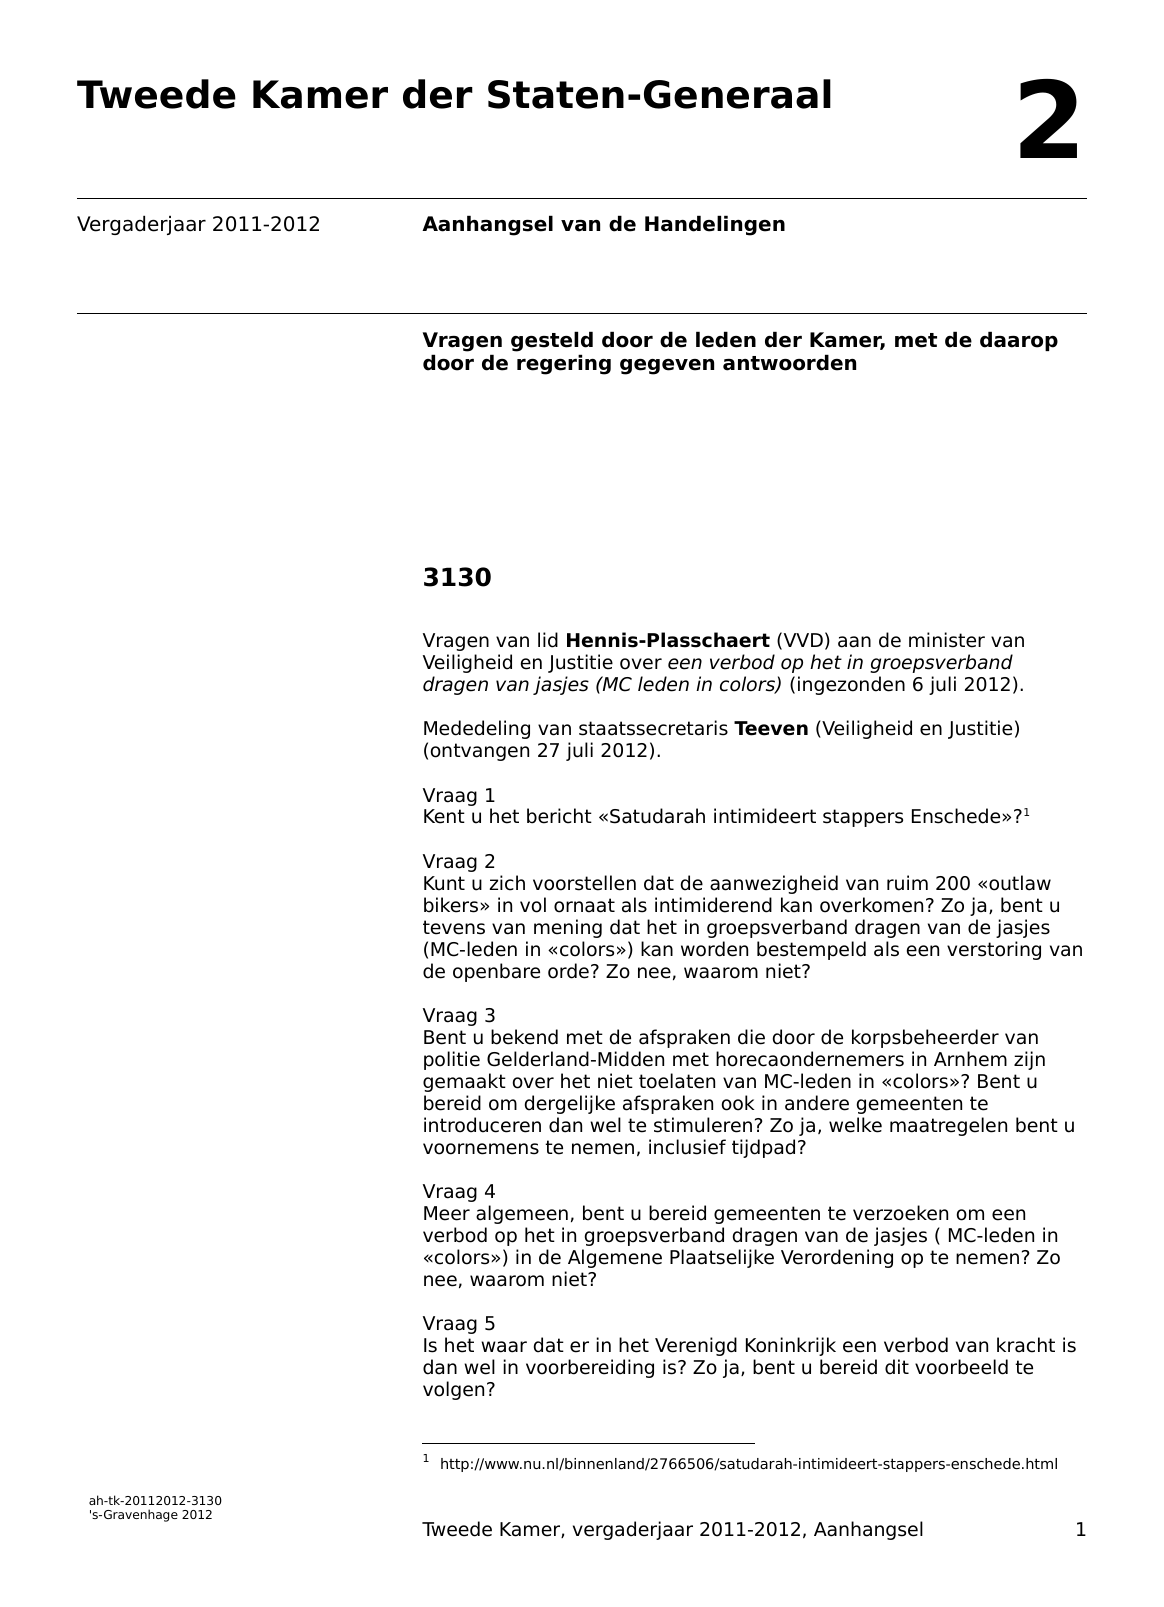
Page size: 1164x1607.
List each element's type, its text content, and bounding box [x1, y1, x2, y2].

text Kent u het bericht «Satudarah intimideert stappers Enschede»? [422, 806, 1087, 828]
table_header 2 [886, 59, 1087, 198]
text 's-Gravenhage 2012 [88, 1508, 323, 1522]
text Kunt u zich voorstellen dat de aanwezigheid van ruim 200 «outlaw bikers» in vol ornaat als intimiderend kan overkomen? Zo ja, bent u tevens van mening dat het in groepsverband dragen van de jasjes (MC-leden in «colors») kan worden bestempeld als een verstoring van de openbare orde? Zo nee, waarom niet? [422, 873, 1087, 982]
text Is het waar dat er in het Verenigd Koninkrijk een verbod van kracht is dan wel in voorbereiding is? Zo ja, bent u bereid dit voorbeeld te volgen? [422, 1335, 1087, 1401]
text Vragen van lid Hennis-Plasschaert (VVD) aan de minister van Veiligheid en Justitie over een verbod op het in groepsverband dragen van jasjes (MC leden in colors) (ingezonden 6 juli 2012). [422, 630, 1087, 696]
text Bent u bekend met de afspraken die door de korpsbeheerder van politie Gelderland-Midden met horecaondernemers in Arnhem zijn gemaakt over het niet toelaten van MC-leden in «colors»? Bent u bereid om dergelijke afspraken ook in andere gemeenten te introduceren dan wel te stimuleren? Zo ja, welke maatregelen bent u voornemens te nemen, inclusief tijdpad? [422, 1027, 1087, 1158]
text ah-tk-20112012-3130 [88, 1494, 323, 1508]
table_cell Vragen gesteld door de leden der Kamer, met de daarop door de regering gegeven antwoorden [422, 314, 1087, 375]
table_cell [77, 314, 422, 375]
text Vraag 5 [422, 1313, 1087, 1335]
table_cell Vergaderjaar 2011-2012 [77, 199, 422, 313]
table_header Tweede Kamer der Staten-Generaal [77, 59, 886, 198]
text http://www.nu.nl/binnenland/2766506/satudarah-intimideert-stappers-enschede.html [422, 1452, 1087, 1474]
text Vraag 1 [422, 784, 1087, 806]
text Vraag 4 [422, 1181, 1087, 1203]
text Mededeling van staatssecretaris Teeven (Veiligheid en Justitie) (ontvangen 27 juli 2012). [422, 718, 1087, 762]
text Vraag 2 [422, 851, 1087, 873]
text 3130 [422, 563, 1087, 592]
table_cell Aanhangsel van de Handelingen [422, 199, 1087, 313]
text Meer algemeen, bent u bereid gemeenten te verzoeken om een verbod op het in groepsverband dragen van de jasjes ( MC-leden in «colors») in de Algemene Plaatselijke Verordening op te nemen? Zo nee, waarom niet? [422, 1203, 1087, 1291]
text Vraag 3 [422, 1005, 1087, 1027]
